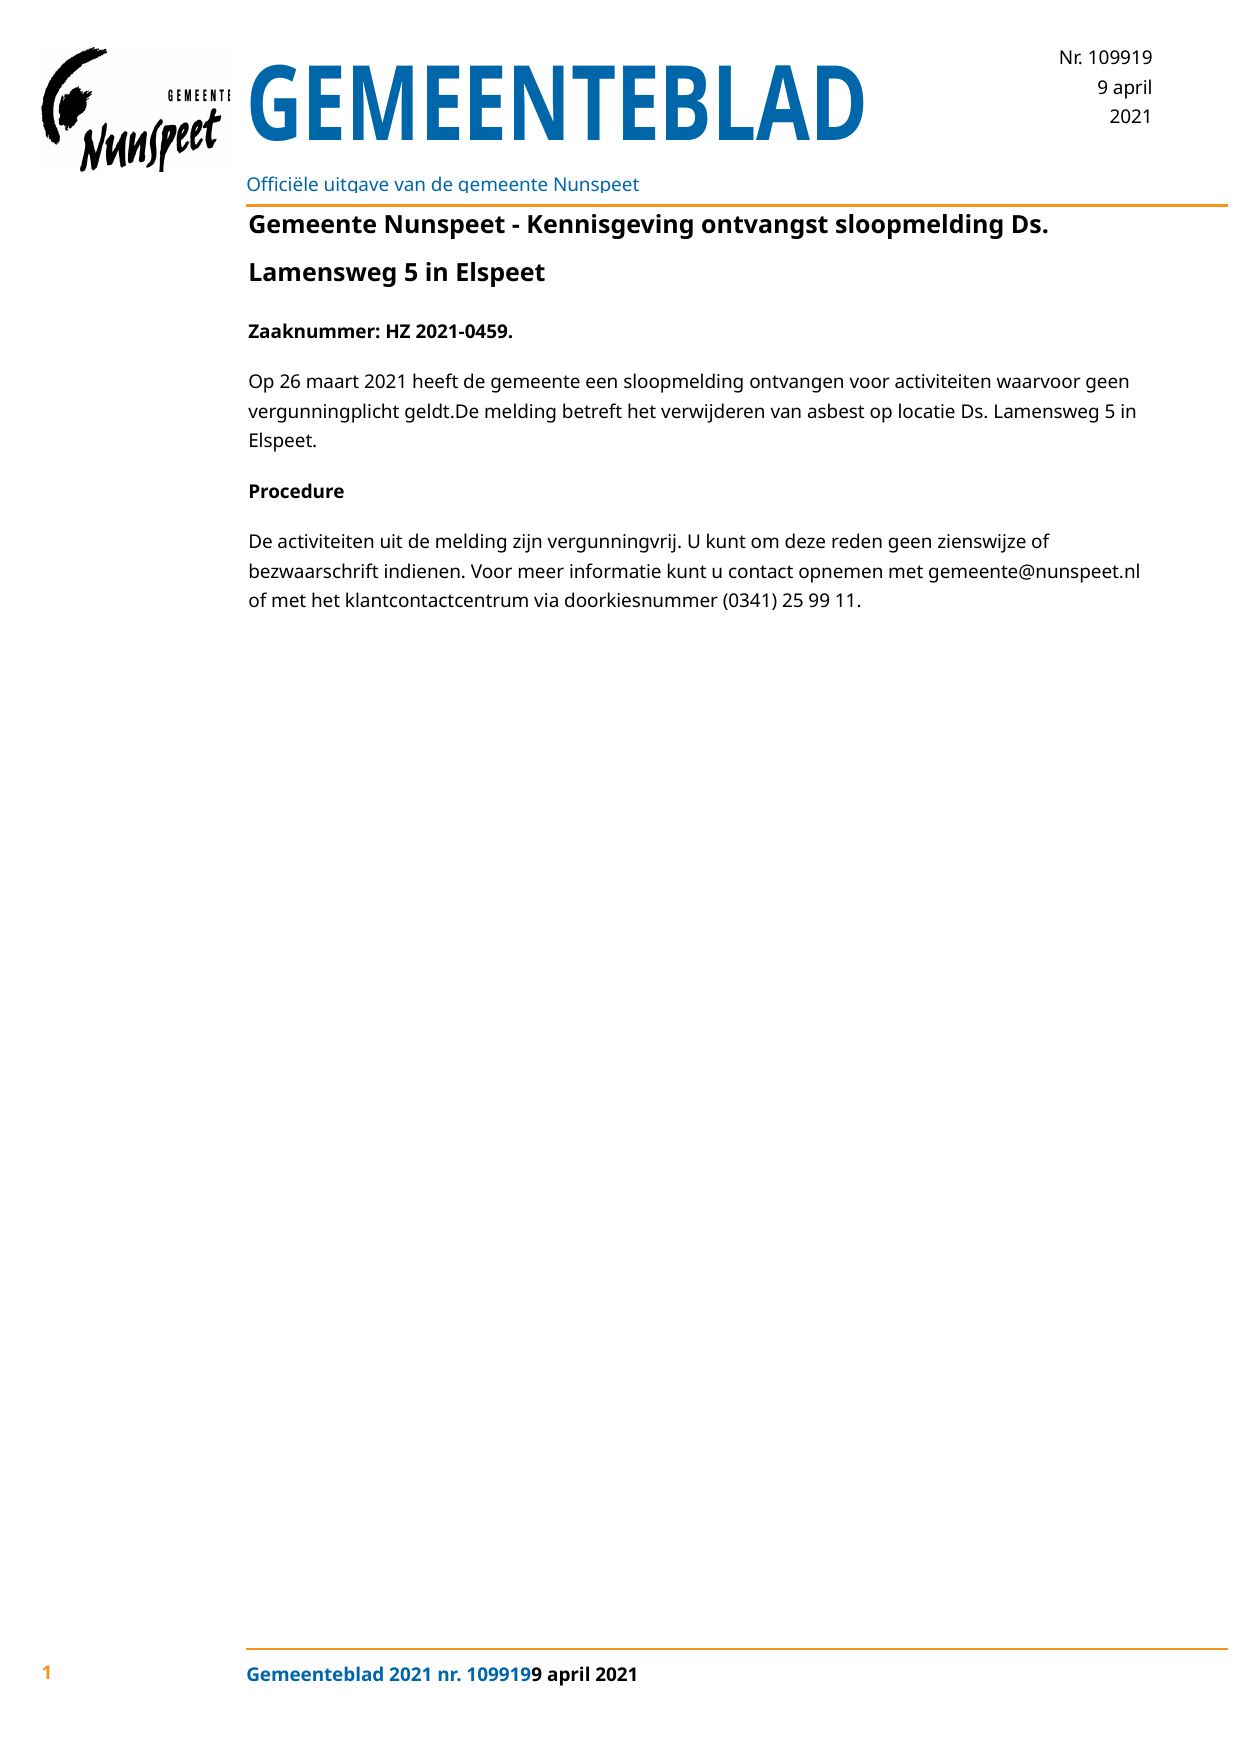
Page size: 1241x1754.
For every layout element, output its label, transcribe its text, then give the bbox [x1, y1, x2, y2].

text Zaaknummer: HZ 2021-0459. [248, 318, 1152, 344]
picture [41, 47, 231, 172]
text Procedure [248, 478, 1152, 504]
text De activiteiten uit de melding zijn vergunningvrij. U kunt om deze reden geen zienswijze of bezwaarschrift indienen. Voor meer informatie kunt u contact opnemen met gemeente@nunspeet.nl of met het klantcontactcentrum via doorkiesnummer (0341) 25 99 11. [248, 528, 1152, 613]
text Op 26 maart 2021 heeft de gemeente een sloopmelding ontvangen voor activiteiten waarvoor geen vergunningplicht geldt.De melding betreft het verwijderen van asbest op locatie Ds. Lamensweg 5 in Elspeet. [248, 368, 1152, 453]
text Gemeente Nunspeet - Kennisgeving ontvangst sloopmelding Ds. Lamensweg 5 in Elspeet [248, 207, 1152, 288]
